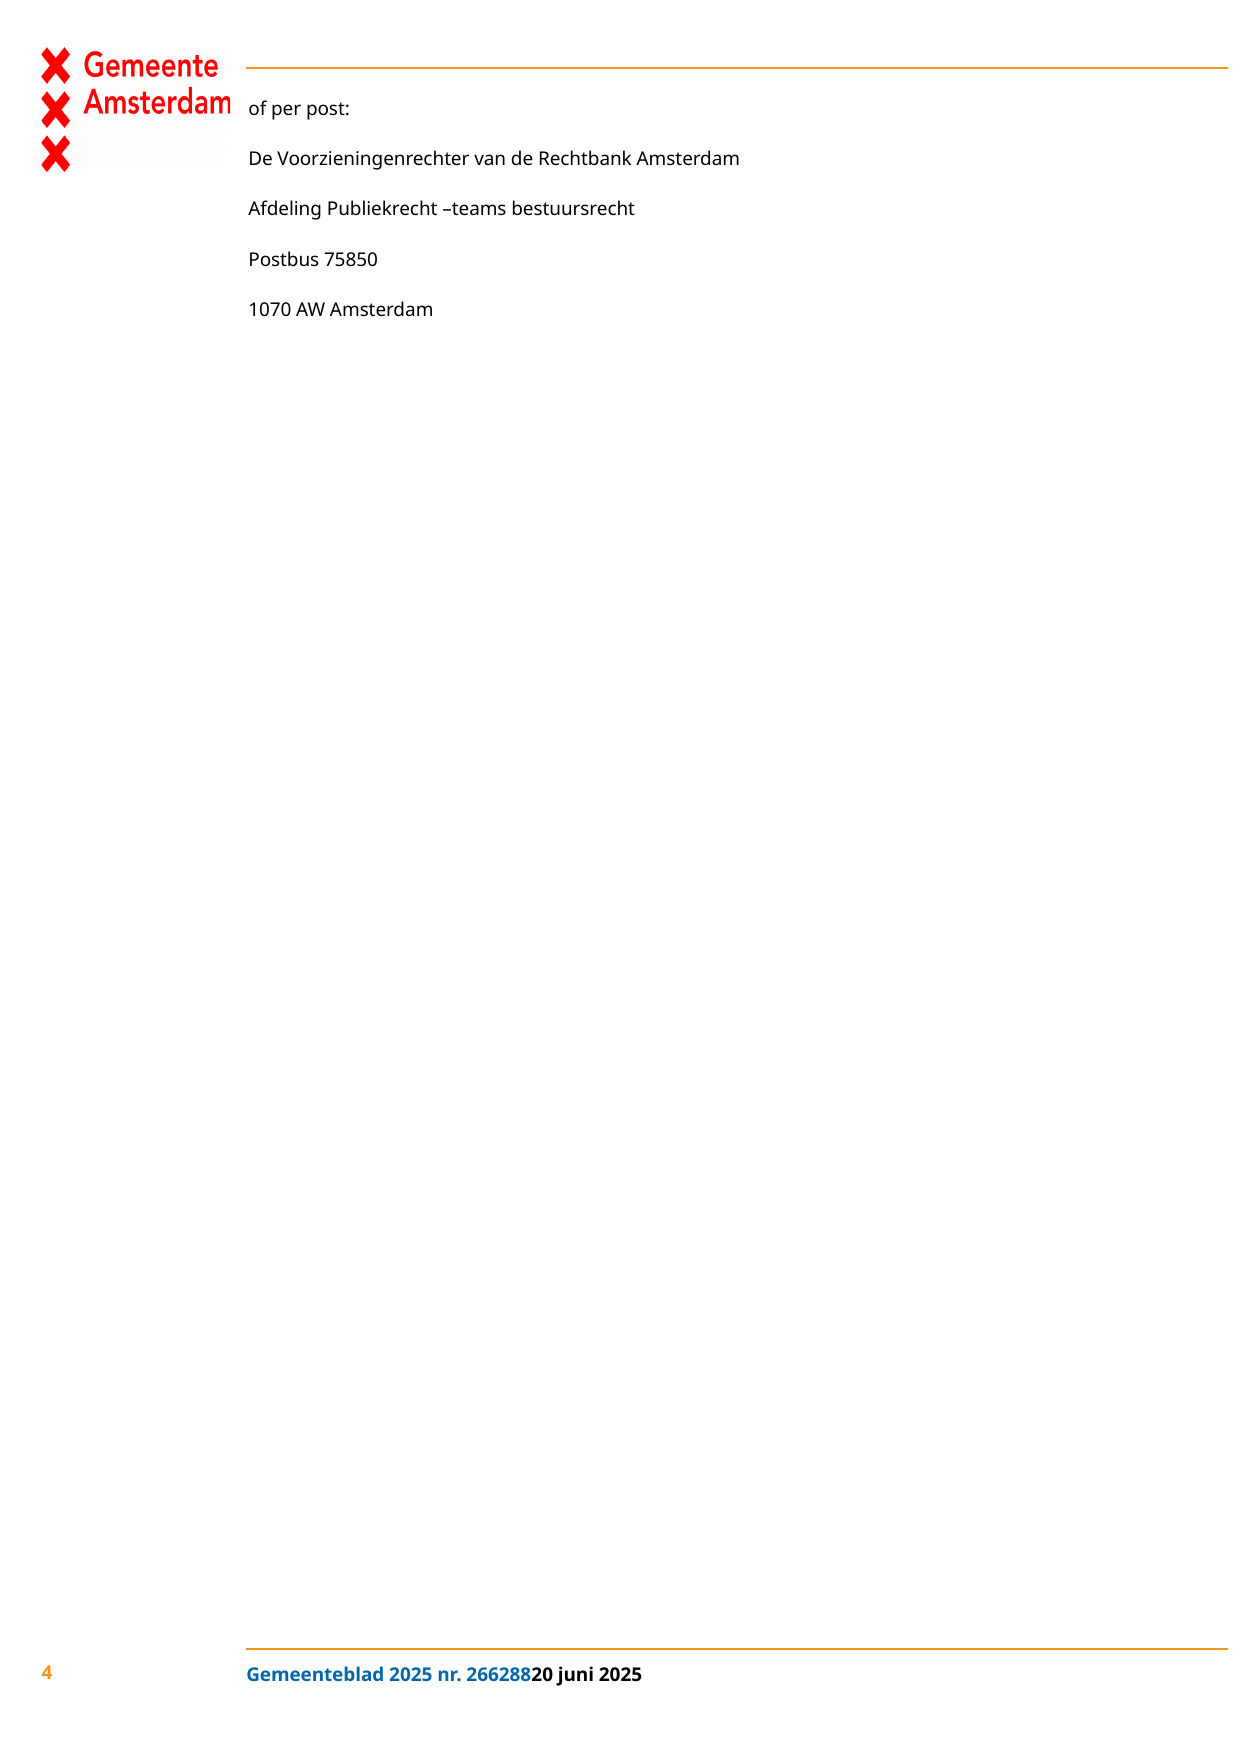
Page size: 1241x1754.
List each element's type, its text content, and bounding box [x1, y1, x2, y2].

text De Voorzieningenrechter van de Rechtbank Amsterdam [248, 145, 1152, 171]
text of per post: [248, 95, 1152, 121]
picture [41, 47, 231, 172]
text Postbus 75850 [248, 246, 1152, 272]
text Afdeling Publiekrecht –teams bestuursrecht [248, 196, 1152, 221]
text 1070 AW Amsterdam [248, 296, 1152, 322]
